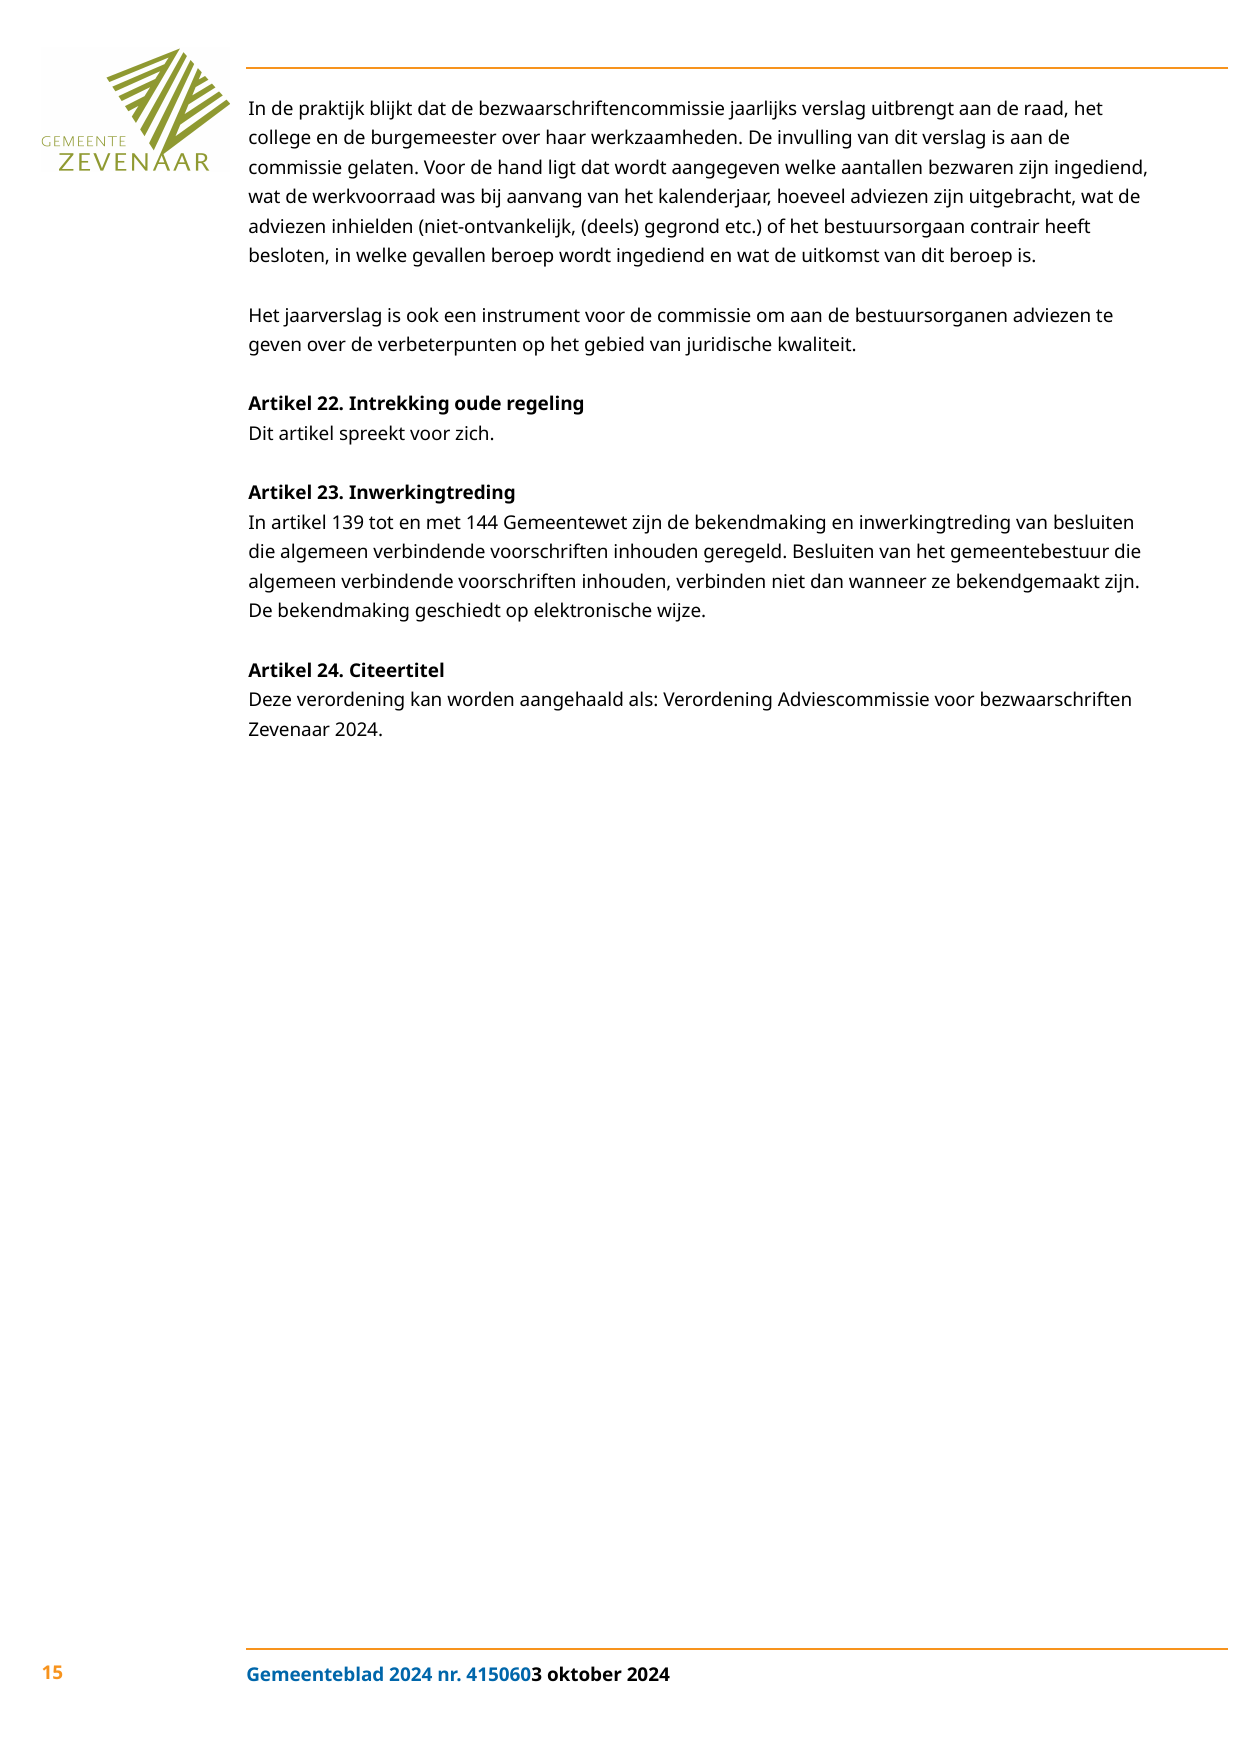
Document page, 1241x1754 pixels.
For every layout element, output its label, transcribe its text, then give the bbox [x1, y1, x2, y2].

text Deze verordening kan worden aangehaald als: Verordening Adviescommissie voor bezwaarschriften Zevenaar 2024. [248, 686, 1152, 742]
text Dit artikel spreekt voor zich. [248, 420, 1152, 446]
picture [41, 47, 231, 172]
text Artikel 23. Inwerkingtreding [248, 479, 1152, 505]
text In de praktijk blijkt dat de bezwaarschriftencommissie jaarlijks verslag uitbrengt aan de raad, het college en de burgemeester over haar werkzaamheden. De invulling van dit verslag is aan de commissie gelaten. Voor de hand ligt dat wordt aangegeven welke aantallen bezwaren zijn ingediend, wat de werkvoorraad was bij aanvang van het kalenderjaar, hoeveel adviezen zijn uitgebracht, wat de adviezen inhielden (niet-ontvankelijk, (deels) gegrond etc.) of het bestuursorgaan contrair heeft besloten, in welke gevallen beroep wordt ingediend en wat de uitkomst van dit beroep is. [248, 95, 1152, 268]
text Artikel 24. Citeertitel [248, 657, 1152, 683]
text Artikel 22. Intrekking oude regeling [248, 391, 1152, 416]
text Het jaarverslag is ook een instrument voor de commissie om aan de bestuursorganen adviezen te geven over de verbeterpunten op het gebied van juridische kwaliteit. [248, 302, 1152, 357]
text In artikel 139 tot en met 144 Gemeentewet zijn de bekendmaking en inwerkingtreding van besluiten die algemeen verbindende voorschriften inhouden geregeld. Besluiten van het gemeentebestuur die algemeen verbindende voorschriften inhouden, verbinden niet dan wanneer ze bekendgemaakt zijn. De bekendmaking geschiedt op elektronische wijze. [248, 509, 1152, 623]
